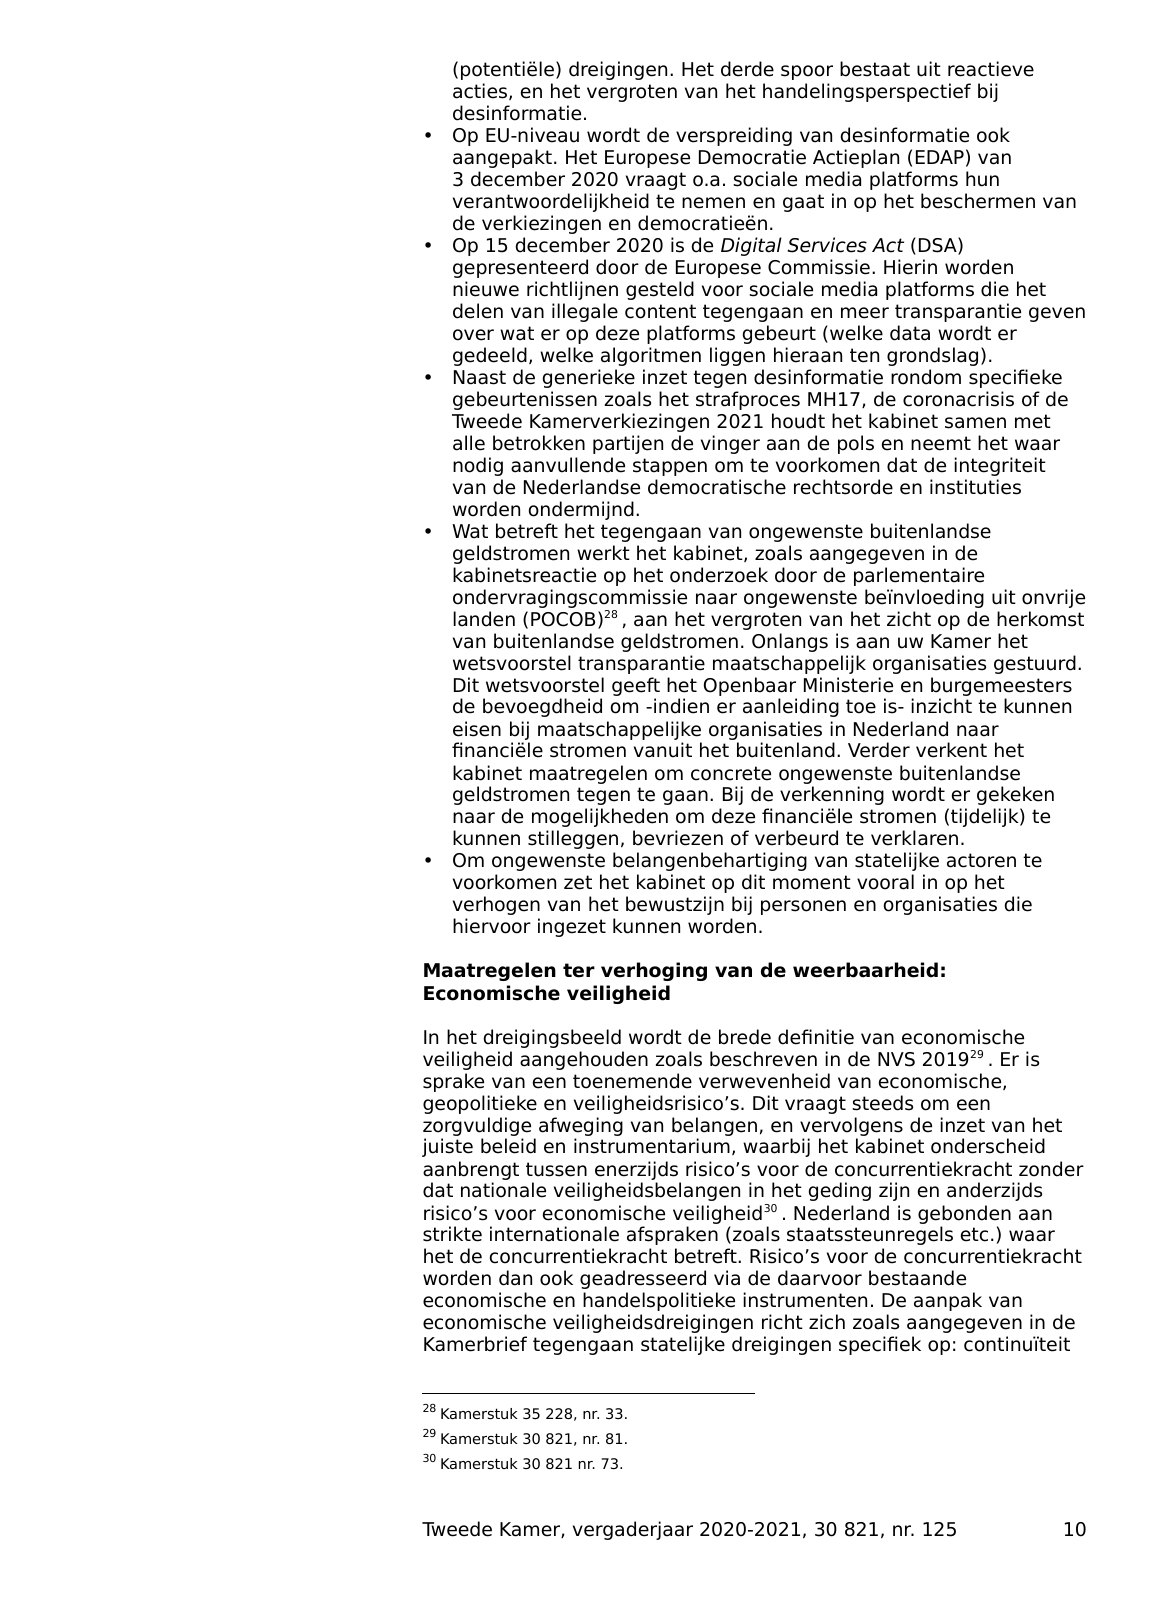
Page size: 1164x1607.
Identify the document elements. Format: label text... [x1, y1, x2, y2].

text (potentiële) dreigingen. Het derde spoor bestaat uit reactieve acties, en het vergroten van het handelingsperspectief bij desinformatie. [422, 59, 1087, 125]
text • Om ongewenste belangenbehartiging van statelijke actoren te voorkomen zet het kabinet op dit moment vooral in op het verhogen van het bewustzijn bij personen en organisaties die hiervoor ingezet kunnen worden. [422, 850, 1087, 938]
text • Op 15 december 2020 is de Digital Services Act (DSA) gepresenteerd door de Europese Commissie. Hierin worden nieuwe richtlijnen gesteld voor sociale media platforms die het delen van illegale content tegengaan en meer transparantie geven over wat er op deze platforms gebeurt (welke data wordt er gedeeld, welke algoritmen liggen hieraan ten grondslag). [422, 235, 1087, 367]
subtitle Maatregelen ter verhoging van de weerbaarheid: Economische veiligheid [422, 960, 1087, 1004]
text Kamerstuk 35 228, nr. 33. [422, 1402, 1087, 1424]
text Kamerstuk 30 821 nr. 73. [422, 1452, 1087, 1474]
text Kamerstuk 30 821, nr. 81. [422, 1427, 1087, 1449]
text • Wat betreft het tegengaan van ongewenste buitenlandse geldstromen werkt het kabinet, zoals aangegeven in de kabinetsreactie op het onderzoek door de parlementaire ondervragingscommissie naar ongewenste beïnvloeding uit onvrije landen (POCOB), aan het vergroten van het zicht op de herkomst van buitenlandse geldstromen. Onlangs is aan uw Kamer het wetsvoorstel transparantie maatschappelijk organisaties gestuurd. Dit wetsvoorstel geeft het Openbaar Ministerie en burgemeesters de bevoegdheid om -indien er aanleiding toe is- inzicht te kunnen eisen bij maatschappelijke organisaties in Nederland naar financiële stromen vanuit het buitenland. Verder verkent het kabinet maatregelen om concrete ongewenste buitenlandse geldstromen tegen te gaan. Bij de verkenning wordt er gekeken naar de mogelijkheden om deze financiële stromen (tijdelijk) te kunnen stilleggen, bevriezen of verbeurd te verklaren. [422, 521, 1087, 850]
text • Naast de generieke inzet tegen desinformatie rondom specifieke gebeurtenissen zoals het strafproces MH17, de coronacrisis of de Tweede Kamerverkiezingen 2021 houdt het kabinet samen met alle betrokken partijen de vinger aan de pols en neemt het waar nodig aanvullende stappen om te voorkomen dat de integriteit van de Nederlandse democratische rechtsorde en instituties worden ondermijnd. [422, 367, 1087, 521]
text In het dreigingsbeeld wordt de brede definitie van economische veiligheid aangehouden zoals beschreven in de NVS 2019. Er is sprake van een toenemende verwevenheid van economische, geopolitieke en veiligheidsrisico’s. Dit vraagt steeds om een zorgvuldige afweging van belangen, en vervolgens de inzet van het juiste beleid en instrumentarium, waarbij het kabinet onderscheid aanbrengt tussen enerzijds risico’s voor de concurrentiekracht zonder dat nationale veiligheidsbelangen in het geding zijn en anderzijds risico’s voor economische veiligheid. Nederland is gebonden aan strikte internationale afspraken (zoals staatssteunregels etc.) waar het de concurrentiekracht betreft. Risico’s voor de concurrentiekracht worden dan ook geadresseerd via de daarvoor bestaande economische en handelspolitieke instrumenten. De aanpak van economische veiligheidsdreigingen richt zich zoals aangegeven in de Kamerbrief tegengaan statelijke dreigingen specifiek op: continuïteit [422, 1027, 1087, 1356]
text • Op EU-niveau wordt de verspreiding van desinformatie ook aangepakt. Het Europese Democratie Actieplan (EDAP) van 3 december 2020 vraagt o.a. sociale media platforms hun verantwoordelijkheid te nemen en gaat in op het beschermen van de verkiezingen en democratieën. [422, 125, 1087, 235]
